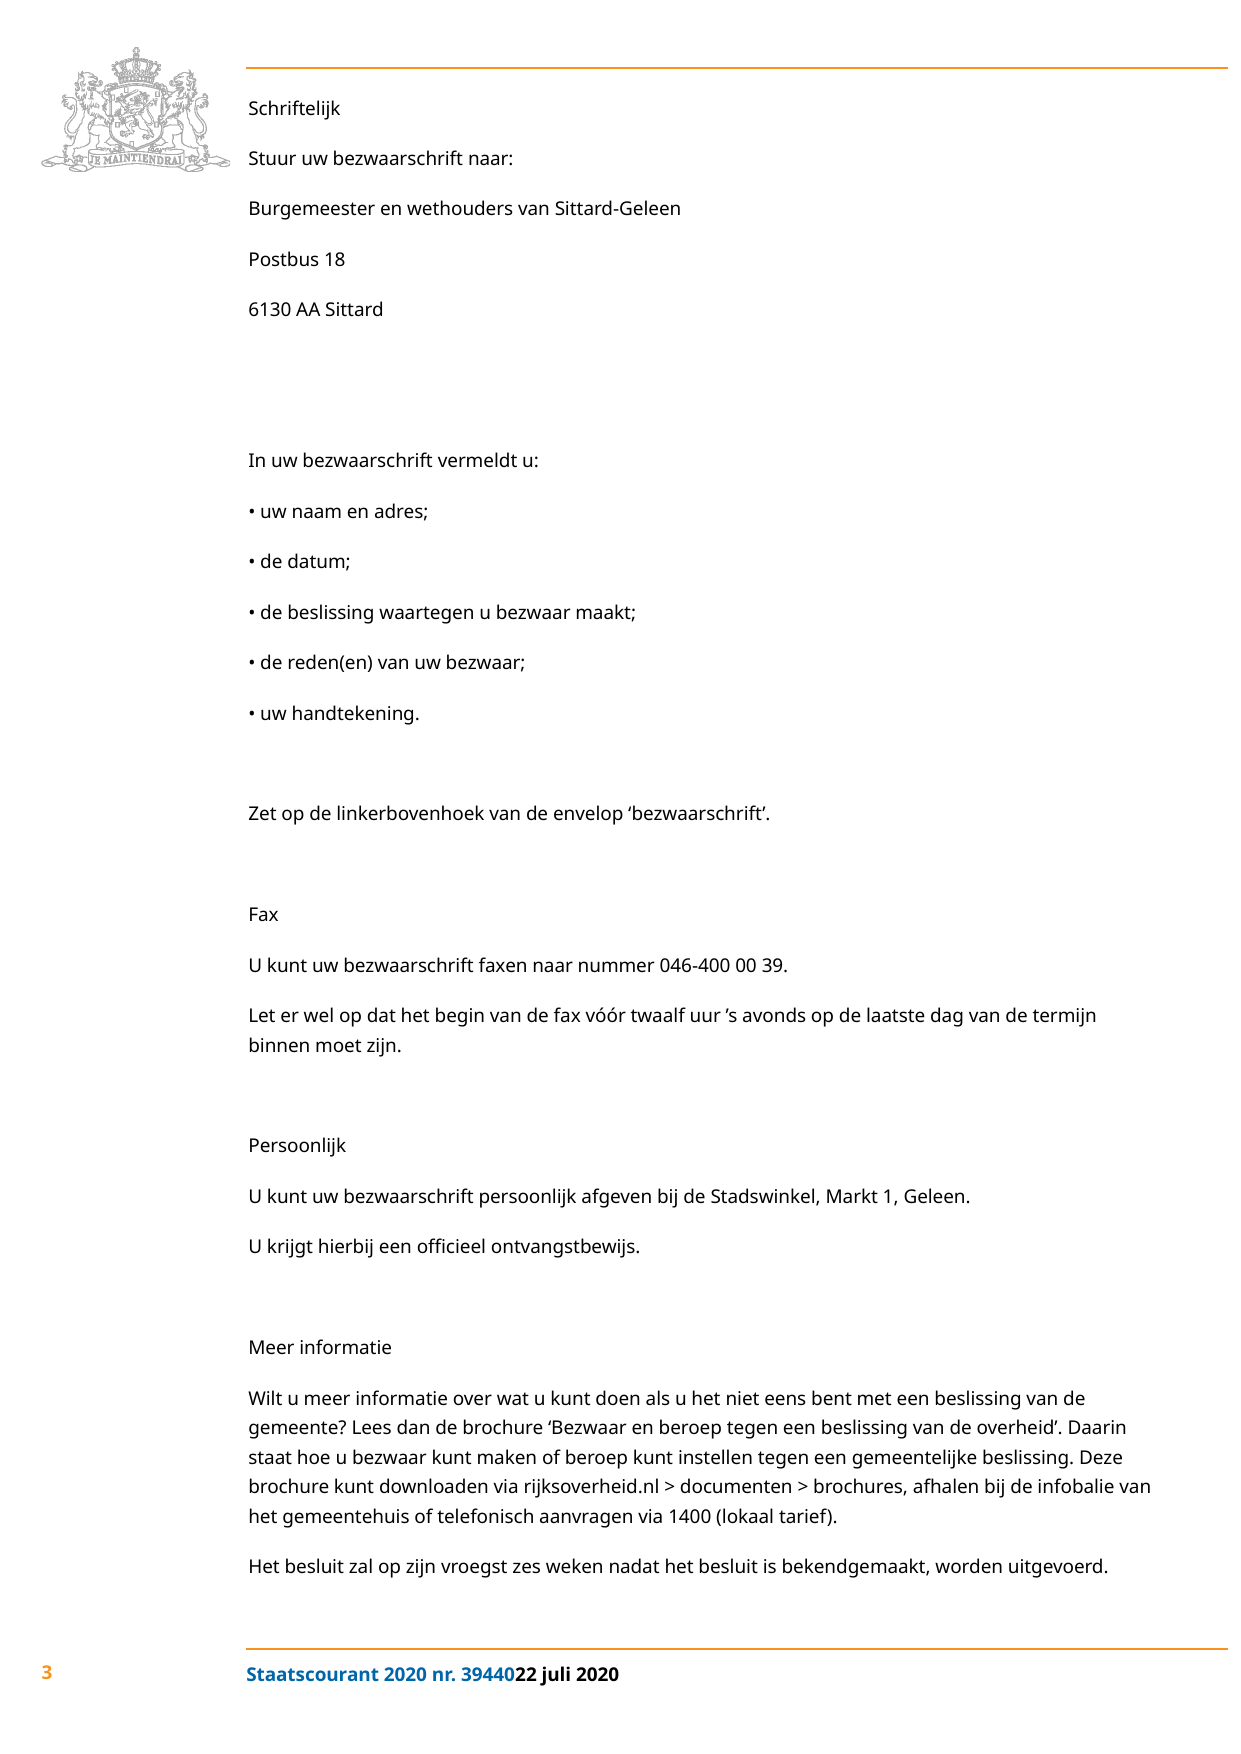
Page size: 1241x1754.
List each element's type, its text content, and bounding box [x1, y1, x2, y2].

text Postbus 18 [248, 246, 1152, 272]
text Meer informatie [248, 1334, 1152, 1360]
text Wilt u meer informatie over wat u kunt doen als u het niet eens bent met een beslissing van de gemeente? Lees dan de brochure ‘Bezwaar en beroep tegen een beslissing van de overheid’. Daarin staat hoe u bezwaar kunt maken of beroep kunt instellen tegen een gemeentelijke beslissing. Deze brochure kunt downloaden via rijksoverheid.nl > documenten > brochures, afhalen bij de infobalie van het gemeentehuis of telefonisch aanvragen via 1400 (lokaal tarief). [248, 1385, 1152, 1529]
text Burgemeester en wethouders van Sittard-Geleen [248, 196, 1152, 221]
picture [41, 47, 231, 172]
text U kunt uw bezwaarschrift persoonlijk afgeven bij de Stadswinkel, Markt 1, Geleen. [248, 1183, 1152, 1209]
text • uw naam en adres; [248, 498, 1152, 524]
text Schriftelijk [248, 95, 1152, 121]
text In uw bezwaarschrift vermeldt u: [248, 448, 1152, 473]
text Het besluit zal op zijn vroegst zes weken nadat het besluit is bekendgemaakt, worden uitgevoerd. [248, 1553, 1152, 1579]
text Persoonlijk [248, 1133, 1152, 1158]
text • de datum; [248, 548, 1152, 574]
text • uw handtekening. [248, 700, 1152, 726]
text Let er wel op dat het begin van de fax vóór twaalf uur ’s avonds op de laatste dag van de termijn binnen moet zijn. [248, 1002, 1152, 1058]
text 6130 AA Sittard [248, 296, 1152, 322]
text • de reden(en) van uw bezwaar; [248, 649, 1152, 675]
text U krijgt hierbij een officieel ontvangstbewijs. [248, 1233, 1152, 1259]
text Fax [248, 901, 1152, 927]
text Zet op de linkerbovenhoek van de envelop ‘bezwaarschrift’. [248, 801, 1152, 826]
text • de beslissing waartegen u bezwaar maakt; [248, 599, 1152, 625]
text U kunt uw bezwaarschrift faxen naar nummer 046-400 00 39. [248, 952, 1152, 978]
text Stuur uw bezwaarschrift naar: [248, 145, 1152, 171]
